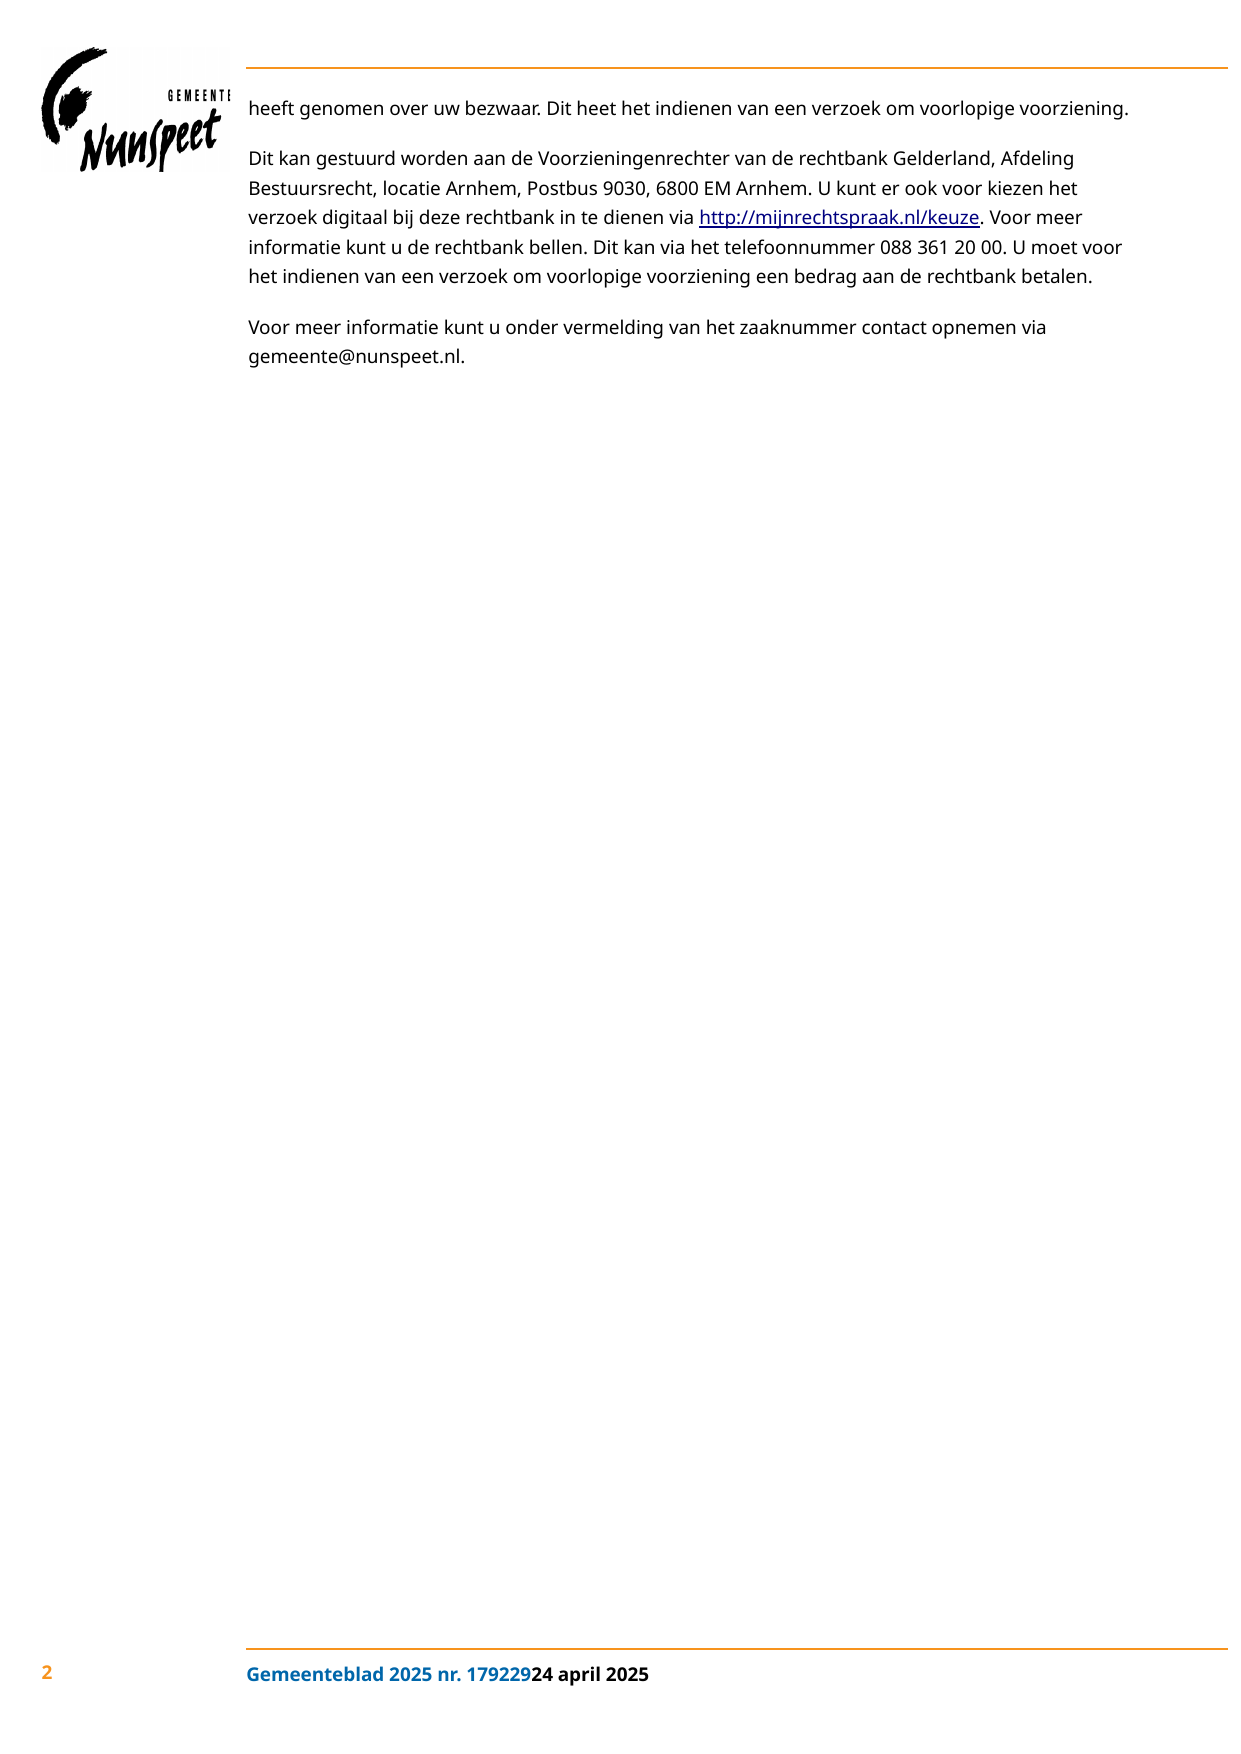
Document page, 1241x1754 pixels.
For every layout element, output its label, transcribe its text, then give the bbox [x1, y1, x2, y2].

picture [41, 47, 231, 172]
text heeft genomen over uw bezwaar. Dit heet het indienen van een verzoek om voorlopige voorziening. [248, 95, 1152, 121]
text Dit kan gestuurd worden aan de Voorzieningenrechter van de rechtbank Gelderland, Afdeling Bestuursrecht, locatie Arnhem, Postbus 9030, 6800 EM Arnhem. U kunt er ook voor kiezen het verzoek digitaal bij deze rechtbank in te dienen via http://mijnrechtspraak.nl/keuze. Voor meer informatie kunt u de rechtbank bellen. Dit kan via het telefoonnummer 088 361 20 00. U moet voor het indienen van een verzoek om voorlopige voorziening een bedrag aan de rechtbank betalen. [248, 145, 1152, 289]
text Voor meer informatie kunt u onder vermelding van het zaaknummer contact opnemen via gemeente@nunspeet.nl. [248, 314, 1152, 369]
